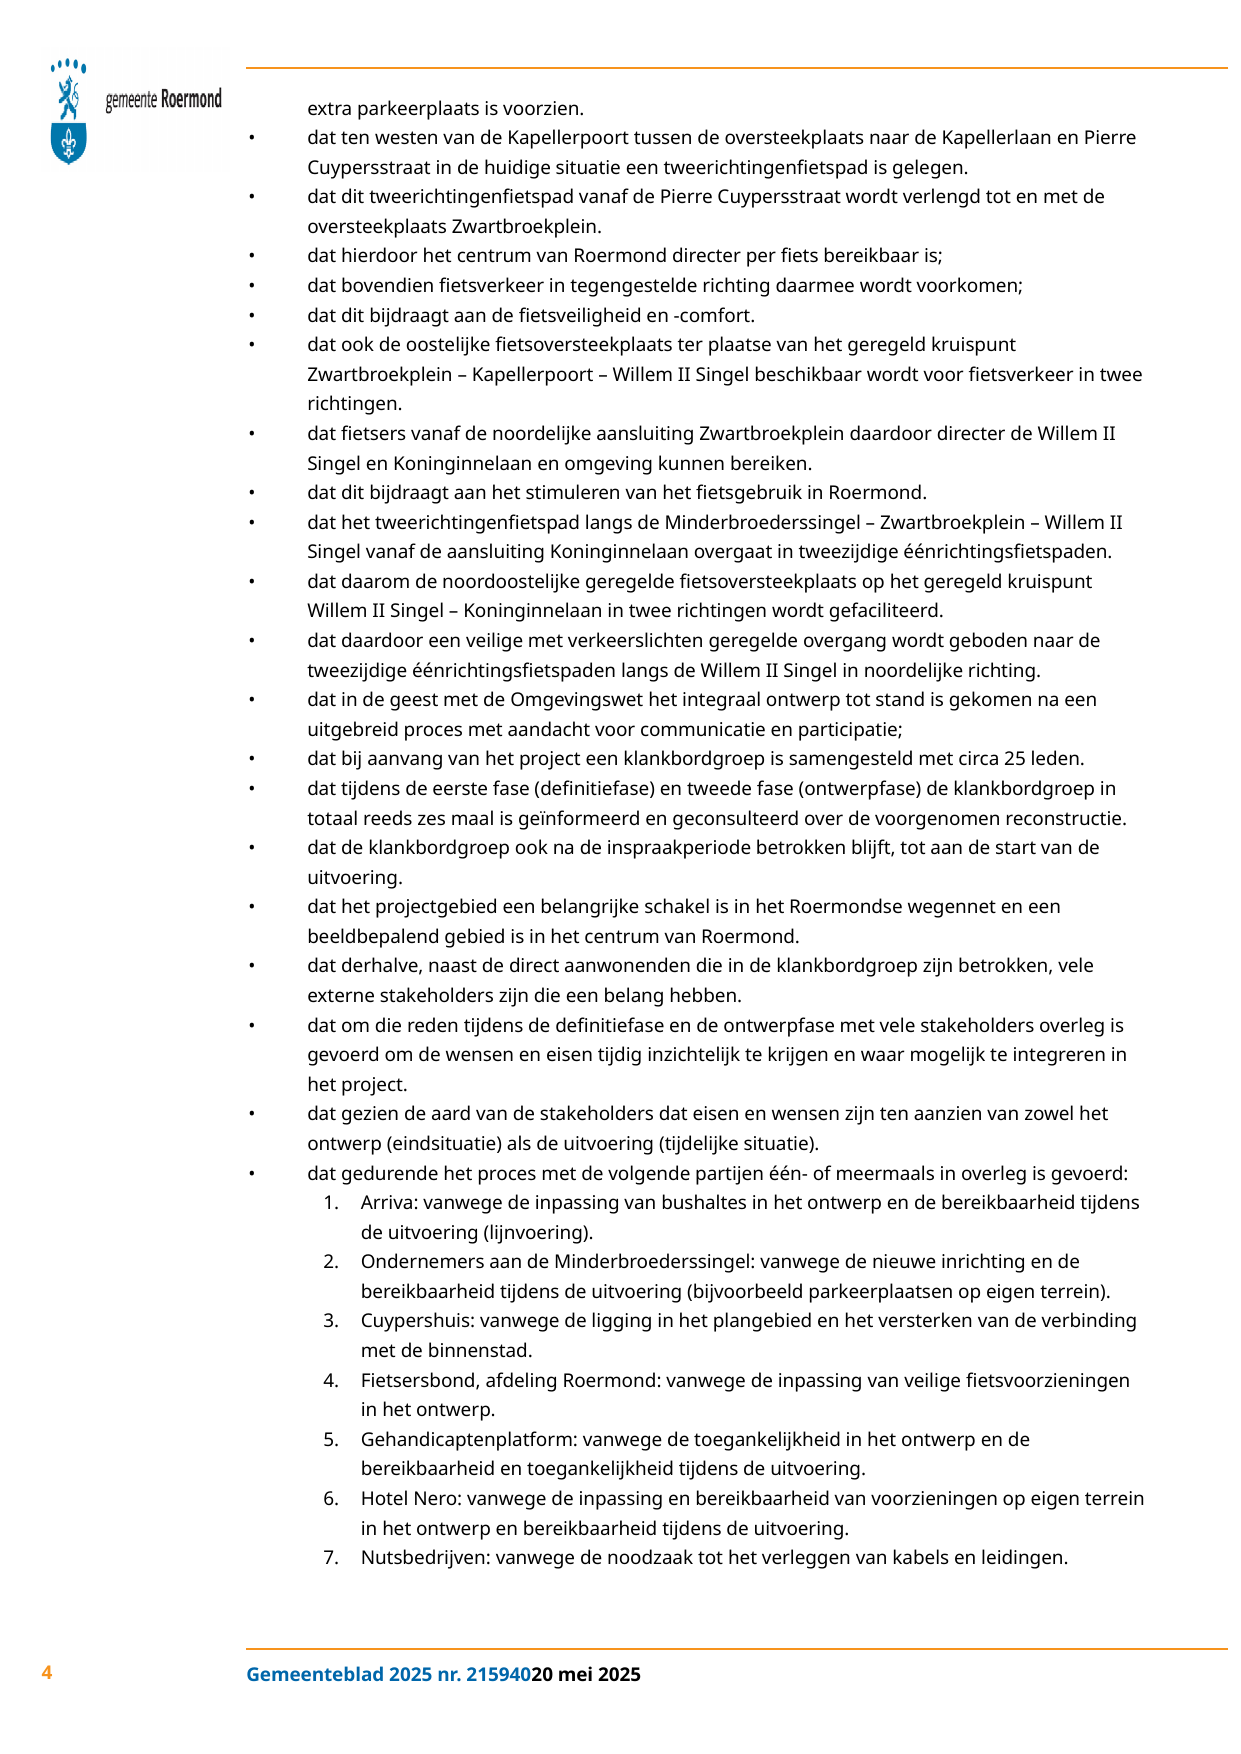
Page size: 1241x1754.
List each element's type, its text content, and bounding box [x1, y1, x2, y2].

list dat bij aanvang van het project een klankbordgroep is samengesteld met circa 25 leden. [248, 746, 1152, 771]
list dat fietsers vanaf de noordelijke aansluiting Zwartbroekplein daardoor directer de Willem II Singel en Koninginnelaan en omgeving kunnen bereiken. [248, 420, 1152, 476]
list Gehandicaptenplatform: vanwege de toegankelijkheid in het ontwerp en de bereikbaarheid en toegankelijkheid tijdens de uitvoering. [323, 1426, 1152, 1481]
list dat hierdoor het centrum van Roermond directer per fiets bereikbaar is; [248, 243, 1152, 268]
list Fietsersbond, afdeling Roermond: vanwege de inpassing van veilige fietsvoorzieningen in het ontwerp. [323, 1367, 1152, 1422]
list dat gezien de aard van de stakeholders dat eisen en wensen zijn ten aanzien van zowel het ontwerp (eindsituatie) als de uitvoering (tijdelijke situatie). [248, 1101, 1152, 1156]
list Ondernemers aan de Minderbroederssingel: vanwege de nieuwe inrichting en de bereikbaarheid tijdens de uitvoering (bijvoorbeeld parkeerplaatsen op eigen terrein). [323, 1248, 1152, 1304]
list dat om die reden tijdens de definitiefase en de ontwerpfase met vele stakeholders overleg is gevoerd om de wensen en eisen tijdig inzichtelijk te krijgen en waar mogelijk te integreren in het project. [248, 1012, 1152, 1097]
list dat in de geest met de Omgevingswet het integraal ontwerp tot stand is gekomen na een uitgebreid proces met aandacht voor communicatie en participatie; [248, 686, 1152, 742]
list dat bovendien fietsverkeer in tegengestelde richting daarmee wordt voorkomen; [248, 272, 1152, 298]
list dat daarom de noordoostelijke geregelde fietsoversteekplaats op het geregeld kruispunt Willem II Singel – Koninginnelaan in twee richtingen wordt gefaciliteerd. [248, 568, 1152, 623]
list dat daardoor een veilige met verkeerslichten geregelde overgang wordt geboden naar de tweezijdige éénrichtingsfietspaden langs de Willem II Singel in noordelijke richting. [248, 627, 1152, 683]
list dat de klankbordgroep ook na de inspraakperiode betrokken blijft, tot aan de start van de uitvoering. [248, 834, 1152, 890]
list dat het projectgebied een belangrijke schakel is in het Roermondse wegennet en een beeldbepalend gebied is in het centrum van Roermond. [248, 893, 1152, 949]
list dat dit bijdraagt aan de fietsveiligheid en -comfort. [248, 302, 1152, 328]
list Cuypershuis: vanwege de ligging in het plangebied en het versterken van de verbinding met de binnenstad. [323, 1308, 1152, 1363]
list Hotel Nero: vanwege de inpassing en bereikbaarheid van voorzieningen op eigen terrein in het ontwerp en bereikbaarheid tijdens de uitvoering. [323, 1485, 1152, 1541]
list dat dit tweerichtingenfietspad vanaf de Pierre Cuypersstraat wordt verlengd tot en met de oversteekplaats Zwartbroekplein. [248, 183, 1152, 239]
list dat ook de oostelijke fietsoversteekplaats ter plaatse van het geregeld kruispunt Zwartbroekplein – Kapellerpoort – Willem II Singel beschikbaar wordt voor fietsverkeer in twee richtingen. [248, 331, 1152, 416]
list dat het tweerichtingenfietspad langs de Minderbroederssingel – Zwartbroekplein – Willem II Singel vanaf de aansluiting Koninginnelaan overgaat in tweezijdige éénrichtingsfietspaden. [248, 509, 1152, 564]
list Arriva: vanwege de inpassing van bushaltes in het ontwerp en de bereikbaarheid tijdens de uitvoering (lijnvoering). [323, 1189, 1152, 1245]
picture [41, 47, 231, 172]
list Nutsbedrijven: vanwege de noodzaak tot het verleggen van kabels en leidingen. [323, 1544, 1152, 1570]
list extra parkeerplaats is voorzien. [248, 95, 1152, 121]
list dat dit bijdraagt aan het stimuleren van het fietsgebruik in Roermond. [248, 479, 1152, 505]
list dat gedurende het proces met de volgende partijen één- of meermaals in overleg is gevoerd: [248, 1160, 1152, 1186]
list dat derhalve, naast de direct aanwonenden die in de klankbordgroep zijn betrokken, vele externe stakeholders zijn die een belang hebben. [248, 953, 1152, 1008]
list dat ten westen van de Kapellerpoort tussen de oversteekplaats naar de Kapellerlaan en Pierre Cuypersstraat in de huidige situatie een tweerichtingenfietspad is gelegen. [248, 124, 1152, 180]
list dat tijdens de eerste fase (definitiefase) en tweede fase (ontwerpfase) de klankbordgroep in totaal reeds zes maal is geïnformeerd en geconsulteerd over de voorgenomen reconstructie. [248, 775, 1152, 831]
